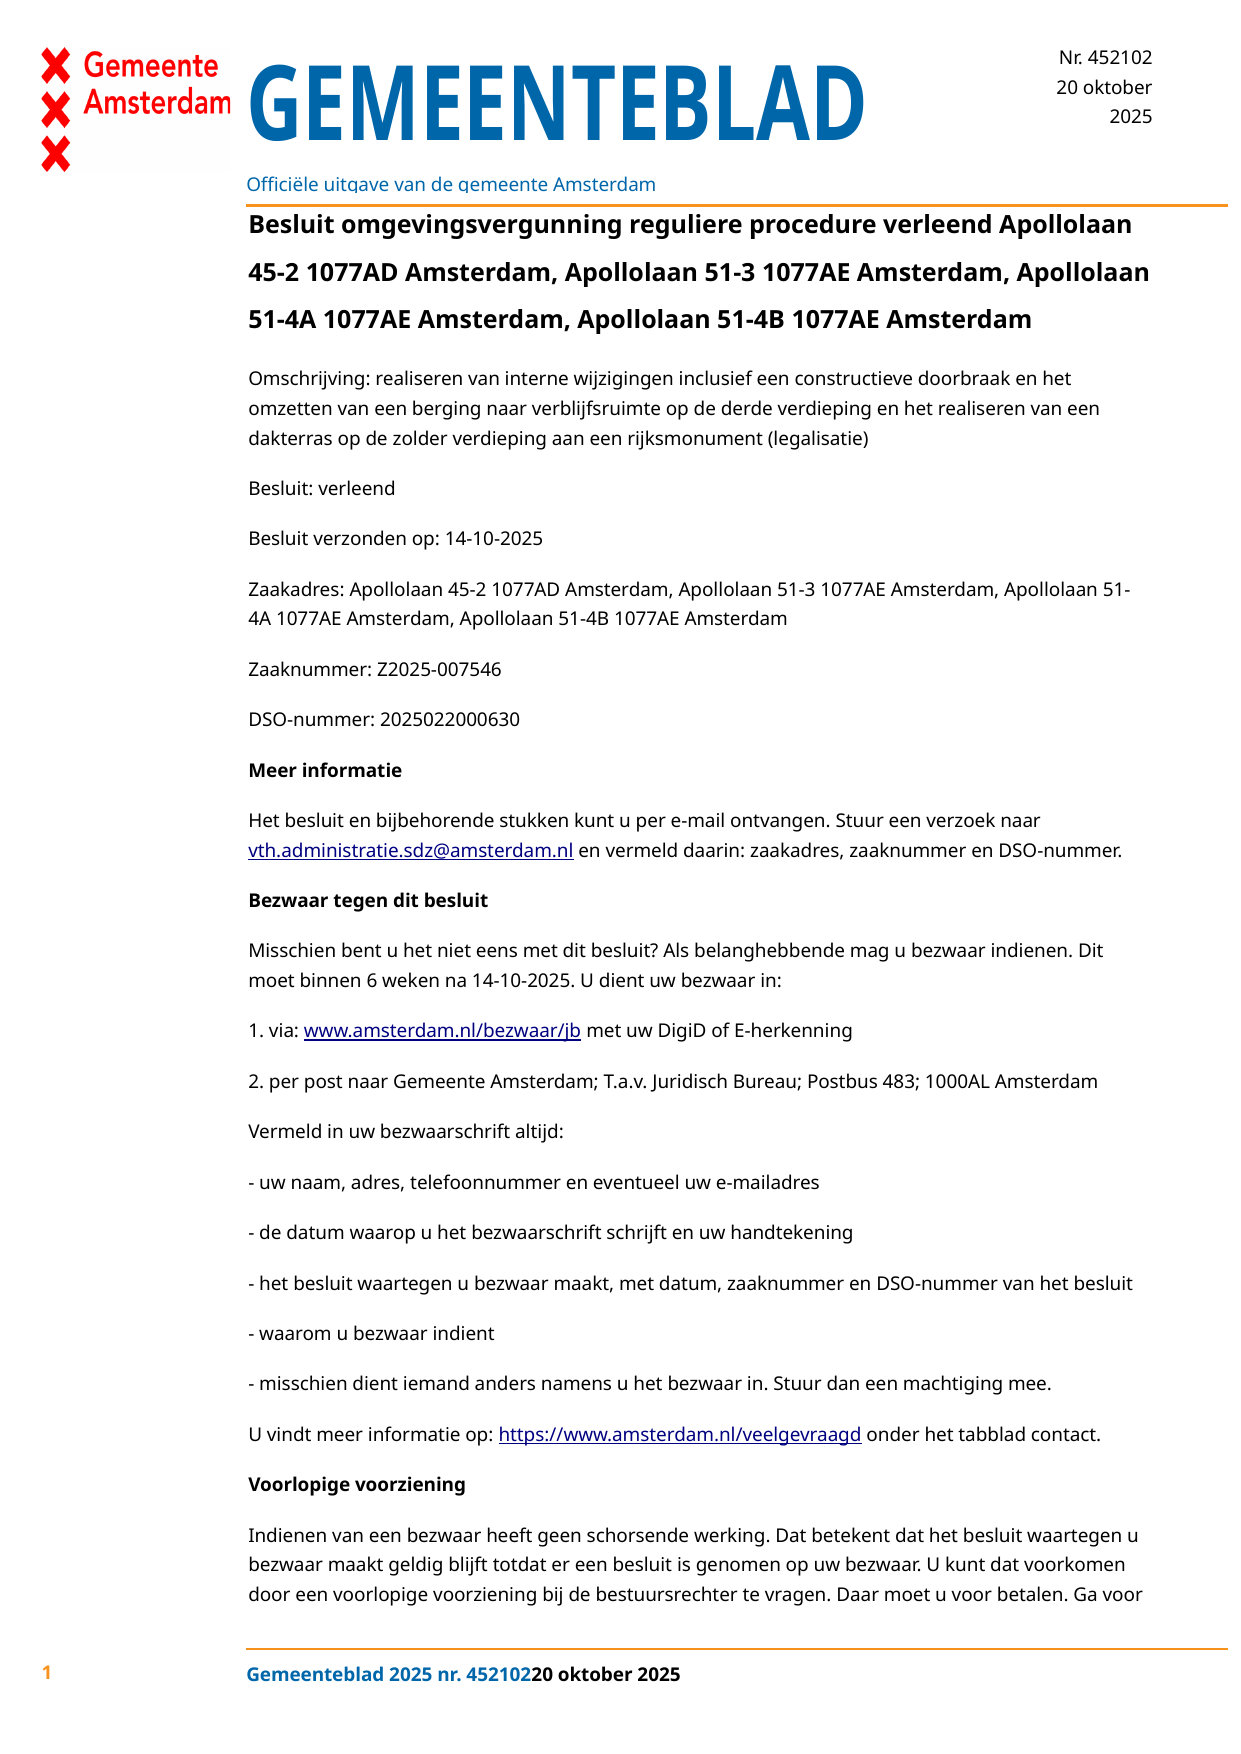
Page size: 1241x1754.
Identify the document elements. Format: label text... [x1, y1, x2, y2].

text Vermeld in uw bezwaarschrift altijd: [248, 1118, 1152, 1144]
text Besluit verzonden op: 14-10-2025 [248, 526, 1152, 551]
text - waarom u bezwaar indient [248, 1320, 1152, 1346]
text Zaaknummer: Z2025-007546 [248, 656, 1152, 682]
text 2. per post naar Gemeente Amsterdam; T.a.v. Juridisch Bureau; Postbus 483; 1000AL Amsterdam [248, 1068, 1152, 1094]
text 1. via: www.amsterdam.nl/bezwaar/jb met uw DigiD of E-herkenning [248, 1018, 1152, 1043]
text Besluit: verleend [248, 475, 1152, 501]
text Zaakadres: Apollolaan 45-2 1077AD Amsterdam, Apollolaan 51-3 1077AE Amsterdam, Apollolaan 51-4A 1077AE Amsterdam, Apollolaan 51-4B 1077AE Amsterdam [248, 576, 1152, 631]
text Misschien bent u het niet eens met dit besluit? Als belanghebbende mag u bezwaar indienen. Dit moet binnen 6 weken na 14-10-2025. U dient uw bezwaar in: [248, 938, 1152, 993]
text - uw naam, adres, telefoonnummer en eventueel uw e-mailadres [248, 1169, 1152, 1194]
text - het besluit waartegen u bezwaar maakt, met datum, zaaknummer en DSO-nummer van het besluit [248, 1270, 1152, 1295]
text Besluit omgevingsvergunning reguliere procedure verleend Apollolaan 45-2 1077AD Amsterdam, Apollolaan 51-3 1077AE Amsterdam, Apollolaan 51-4A 1077AE Amsterdam, Apollolaan 51-4B 1077AE Amsterdam [248, 207, 1152, 336]
text Voorlopige voorziening [248, 1471, 1152, 1497]
text DSO-nummer: 2025022000630 [248, 706, 1152, 732]
text - de datum waarop u het bezwaarschrift schrijft en uw handtekening [248, 1219, 1152, 1245]
text U vindt meer informatie op: https://www.amsterdam.nl/veelgevraagd onder het tabblad contact. [248, 1421, 1152, 1447]
text Indienen van een bezwaar heeft geen schorsende werking. Dat betekent dat het besluit waartegen u bezwaar maakt geldig blijft totdat er een besluit is genomen op uw bezwaar. U kunt dat voorkomen door een voorlopige voorziening bij de bestuursrechter te vragen. Daar moet u voor betalen. Ga voor [248, 1522, 1152, 1607]
text Het besluit en bijbehorende stukken kunt u per e-mail ontvangen. Stuur een verzoek naar vth.administratie.sdz@amsterdam.nl en vermeld daarin: zaakadres, zaaknummer en DSO-nummer. [248, 807, 1152, 862]
text Bezwaar tegen dit besluit [248, 887, 1152, 913]
text Meer informatie [248, 757, 1152, 782]
text Omschrijving: realiseren van interne wijzigingen inclusief een constructieve doorbraak en het omzetten van een berging naar verblijfsruimte op de derde verdieping en het realiseren van een dakterras op de zolder verdieping aan een rijksmonument (legalisatie) [248, 366, 1152, 450]
picture [41, 47, 231, 172]
text - misschien dient iemand anders namens u het bezwaar in. Stuur dan een machtiging mee. [248, 1371, 1152, 1396]
